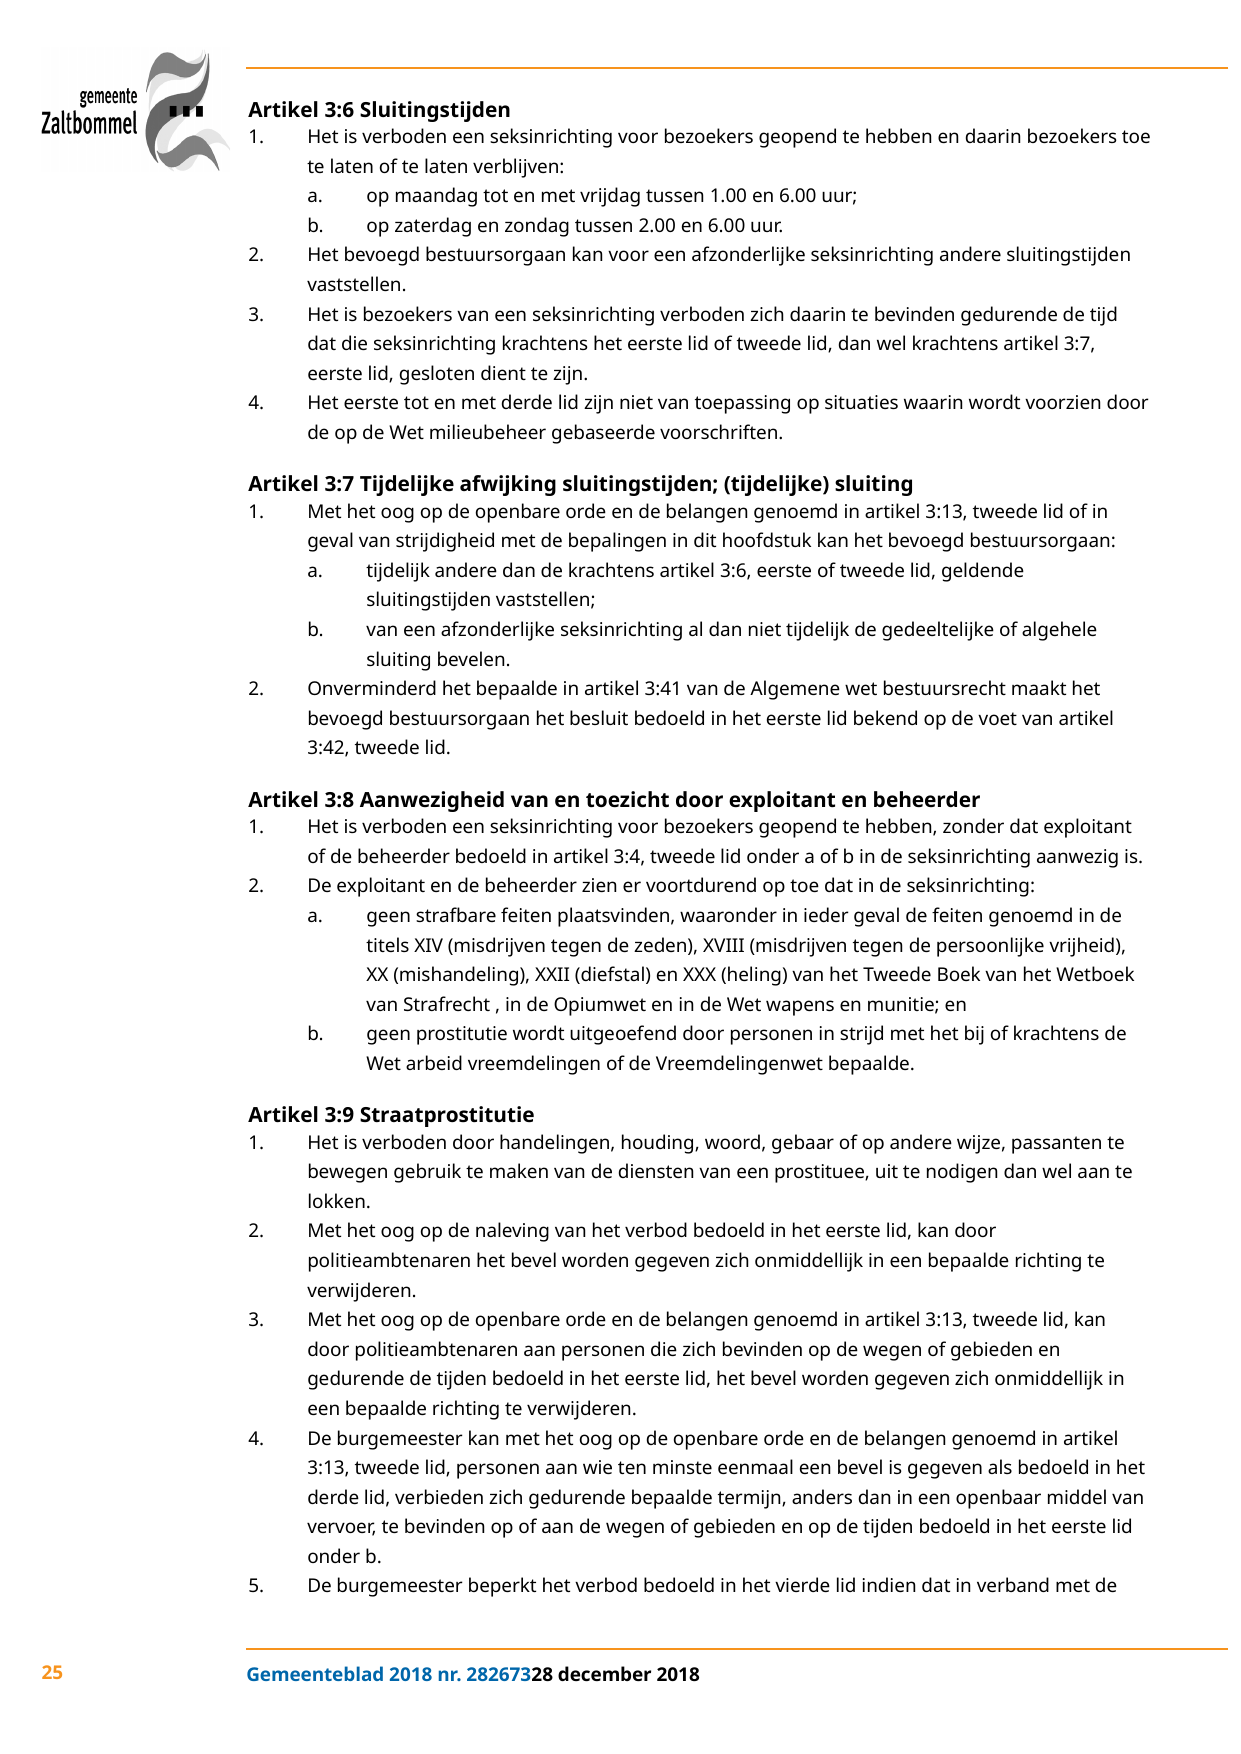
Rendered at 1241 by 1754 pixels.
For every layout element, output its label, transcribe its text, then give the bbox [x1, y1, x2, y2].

text Artikel 3:7 Tijdelijke afwijking sluitingstijden; (tijdelijke) sluiting [248, 469, 1152, 498]
list Met het oog op de openbare orde en de belangen genoemd in artikel 3:13, tweede lid, kan door politieambtenaren aan personen die zich bevinden op de wegen of gebieden en gedurende de tijden bedoeld in het eerste lid, het bevel worden gegeven zich onmiddellijk in een bepaalde richting te verwijderen. [248, 1306, 1152, 1421]
list Met het oog op de openbare orde en de belangen genoemd in artikel 3:13, tweede lid of in geval van strijdigheid met de bepalingen in dit hoofdstuk kan het bevoegd bestuursorgaan: [248, 498, 1152, 553]
picture [41, 47, 231, 172]
list op zaterdag en zondag tussen 2.00 en 6.00 uur. [307, 212, 1152, 238]
text Artikel 3:9 Straatprostitutie [248, 1101, 1152, 1129]
list Het is verboden een seksinrichting voor bezoekers geopend te hebben en daarin bezoekers toe te laten of te laten verblijven: [248, 123, 1152, 178]
list De exploitant en de beheerder zien er voortdurend op toe dat in de seksinrichting: [248, 873, 1152, 898]
list Het is verboden een seksinrichting voor bezoekers geopend te hebben, zonder dat exploitant of de beheerder bedoeld in artikel 3:4, tweede lid onder a of b in de seksinrichting aanwezig is. [248, 813, 1152, 869]
text Artikel 3:6 Sluitingstijden [248, 95, 1152, 123]
list Het is verboden door handelingen, houding, woord, gebaar of op andere wijze, passanten te bewegen gebruik te maken van de diensten van een prostituee, uit te nodigen dan wel aan te lokken. [248, 1129, 1152, 1214]
list geen strafbare feiten plaatsvinden, waaronder in ieder geval de feiten genoemd in de titels XIV (misdrijven tegen de zeden), XVIII (misdrijven tegen de persoonlijke vrijheid), XX (mishandeling), XXII (diefstal) en XXX (heling) van het Tweede Boek van het Wetboek van Strafrecht , in de Opiumwet en in de Wet wapens en munitie; en [307, 902, 1152, 1017]
list Het bevoegd bestuursorgaan kan voor een afzonderlijke seksinrichting andere sluitingstijden vaststellen. [248, 242, 1152, 297]
list Het is bezoekers van een seksinrichting verboden zich daarin te bevinden gedurende de tijd dat die seksinrichting krachtens het eerste lid of tweede lid, dan wel krachtens artikel 3:7, eerste lid, gesloten dient te zijn. [248, 301, 1152, 386]
list De burgemeester beperkt het verbod bedoeld in het vierde lid indien dat in verband met de [248, 1573, 1152, 1598]
list tijdelijk andere dan de krachtens artikel 3:6, eerste of tweede lid, geldende sluitingstijden vaststellen; [307, 557, 1152, 612]
list Met het oog op de naleving van het verbod bedoeld in het eerste lid, kan door politieambtenaren het bevel worden gegeven zich onmiddellijk in een bepaalde richting te verwijderen. [248, 1218, 1152, 1303]
list geen prostitutie wordt uitgeoefend door personen in strijd met het bij of krachtens de Wet arbeid vreemdelingen of de Vreemdelingenwet bepaalde. [307, 1021, 1152, 1076]
list De burgemeester kan met het oog op de openbare orde en de belangen genoemd in artikel 3:13, tweede lid, personen aan wie ten minste eenmaal een bevel is gegeven als bedoeld in het derde lid, verbieden zich gedurende bepaalde termijn, anders dan in een openbaar middel van vervoer, te bevinden op of aan de wegen of gebieden en op de tijden bedoeld in het eerste lid onder b. [248, 1425, 1152, 1569]
list op maandag tot en met vrijdag tussen 1.00 en 6.00 uur; [307, 182, 1152, 208]
list Onverminderd het bepaalde in artikel 3:41 van de Algemene wet bestuursrecht maakt het bevoegd bestuursorgaan het besluit bedoeld in het eerste lid bekend op de voet van artikel 3:42, tweede lid. [248, 675, 1152, 760]
text Artikel 3:8 Aanwezigheid van en toezicht door exploitant en beheerder [248, 785, 1152, 813]
list van een afzonderlijke seksinrichting al dan niet tijdelijk de gedeeltelijke of algehele sluiting bevelen. [307, 616, 1152, 672]
list Het eerste tot en met derde lid zijn niet van toepassing op situaties waarin wordt voorzien door de op de Wet milieubeheer gebaseerde voorschriften. [248, 389, 1152, 445]
